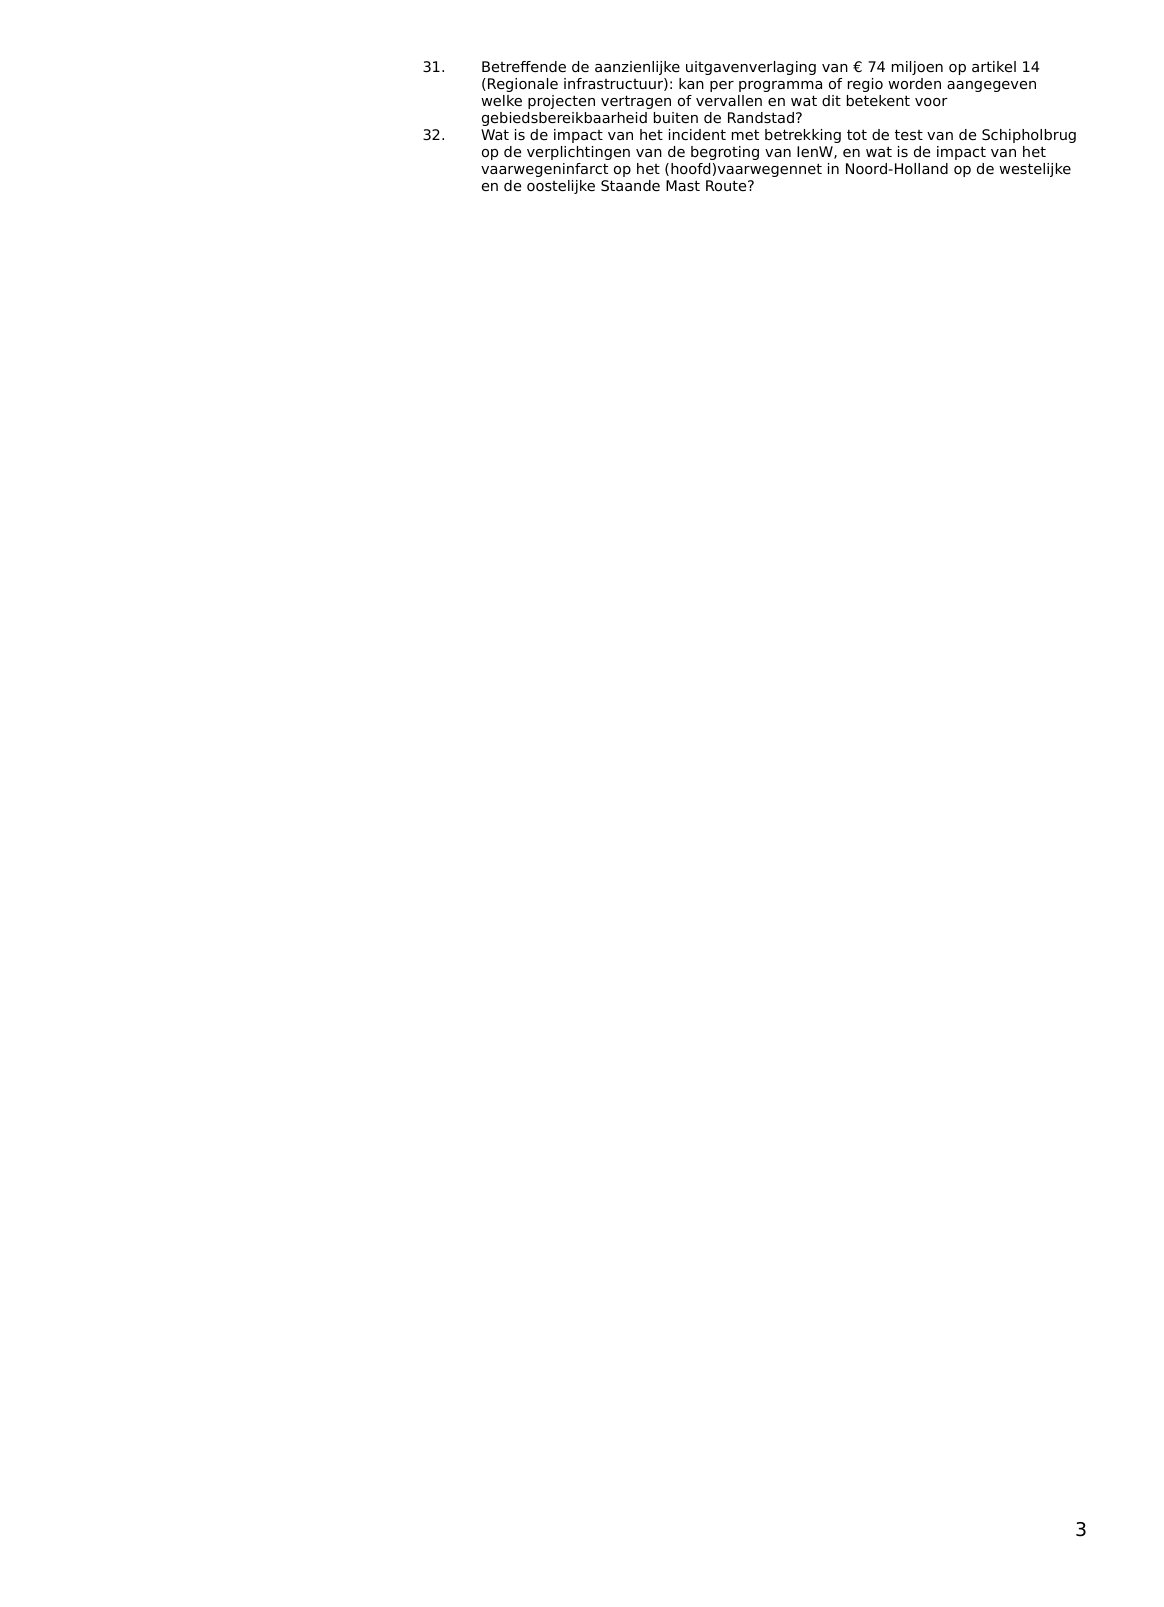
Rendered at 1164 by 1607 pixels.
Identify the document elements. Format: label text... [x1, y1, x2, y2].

table_cell Wat is de impact van het incident met betrekking tot de test van de Schipholbrug op de verplichtingen van de begroting van IenW, en wat is de impact van het vaarwegeninfarct op het (hoofd)vaarwegennet in Noord-Holland op de westelijke en de oostelijke Staande Mast Route? [475, 127, 1087, 195]
table_cell 32. [422, 127, 475, 195]
table_cell Betreffende de aanzienlijke uitgavenverlaging van € 74 miljoen op artikel 14 (Regionale infrastructuur): kan per programma of regio worden aangegeven welke projecten vertragen of vervallen en wat dit betekent voor gebiedsbereikbaarheid buiten de Randstad? [475, 59, 1087, 127]
table_cell 31. [422, 59, 475, 127]
